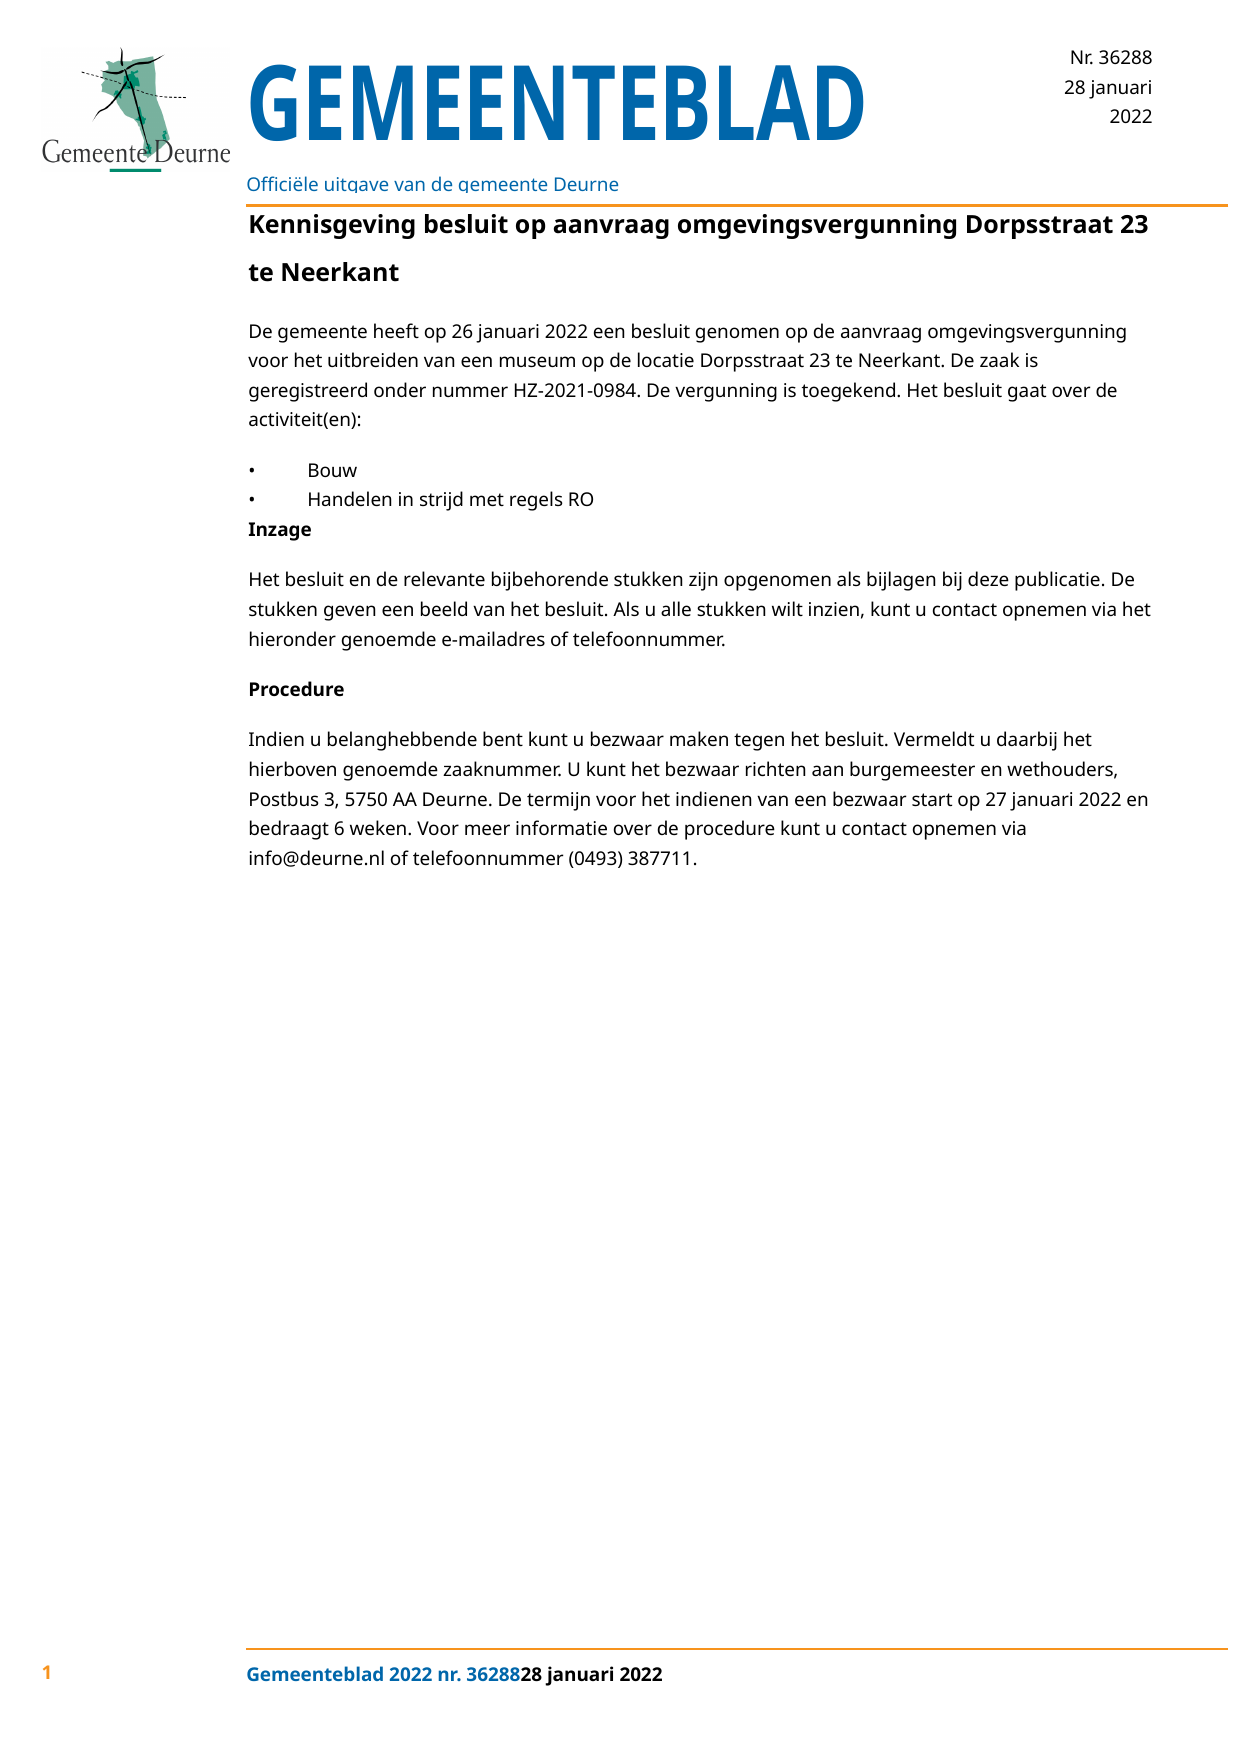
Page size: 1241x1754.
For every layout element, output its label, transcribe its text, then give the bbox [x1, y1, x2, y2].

picture [41, 47, 231, 172]
list Handelen in strijd met regels RO [248, 487, 1152, 512]
text Inzage [248, 516, 1152, 542]
list Bouw [248, 457, 1152, 483]
text Het besluit en de relevante bijbehorende stukken zijn opgenomen als bijlagen bij deze publicatie. De stukken geven een beeld van het besluit. Als u alle stukken wilt inzien, kunt u contact opnemen via het hieronder genoemde e-mailadres of telefoonnummer. [248, 567, 1152, 652]
text Kennisgeving besluit op aanvraag omgevingsvergunning Dorpsstraat 23 te Neerkant [248, 207, 1152, 288]
text Procedure [248, 676, 1152, 702]
text De gemeente heeft op 26 januari 2022 een besluit genomen op de aanvraag omgevingsvergunning voor het uitbreiden van een museum op de locatie Dorpsstraat 23 te Neerkant. De zaak is geregistreerd onder nummer HZ-2021-0984. De vergunning is toegekend. Het besluit gaat over de activiteit(en): [248, 318, 1152, 432]
text Indien u belanghebbende bent kunt u bezwaar maken tegen het besluit. Vermeldt u daarbij het hierboven genoemde zaaknummer. U kunt het bezwaar richten aan burgemeester en wethouders, Postbus 3, 5750 AA Deurne. De termijn voor het indienen van een bezwaar start op 27 januari 2022 en bedraagt 6 weken. Voor meer informatie over de procedure kunt u contact opnemen via info@deurne.nl of telefoonnummer (0493) 387711. [248, 727, 1152, 871]
